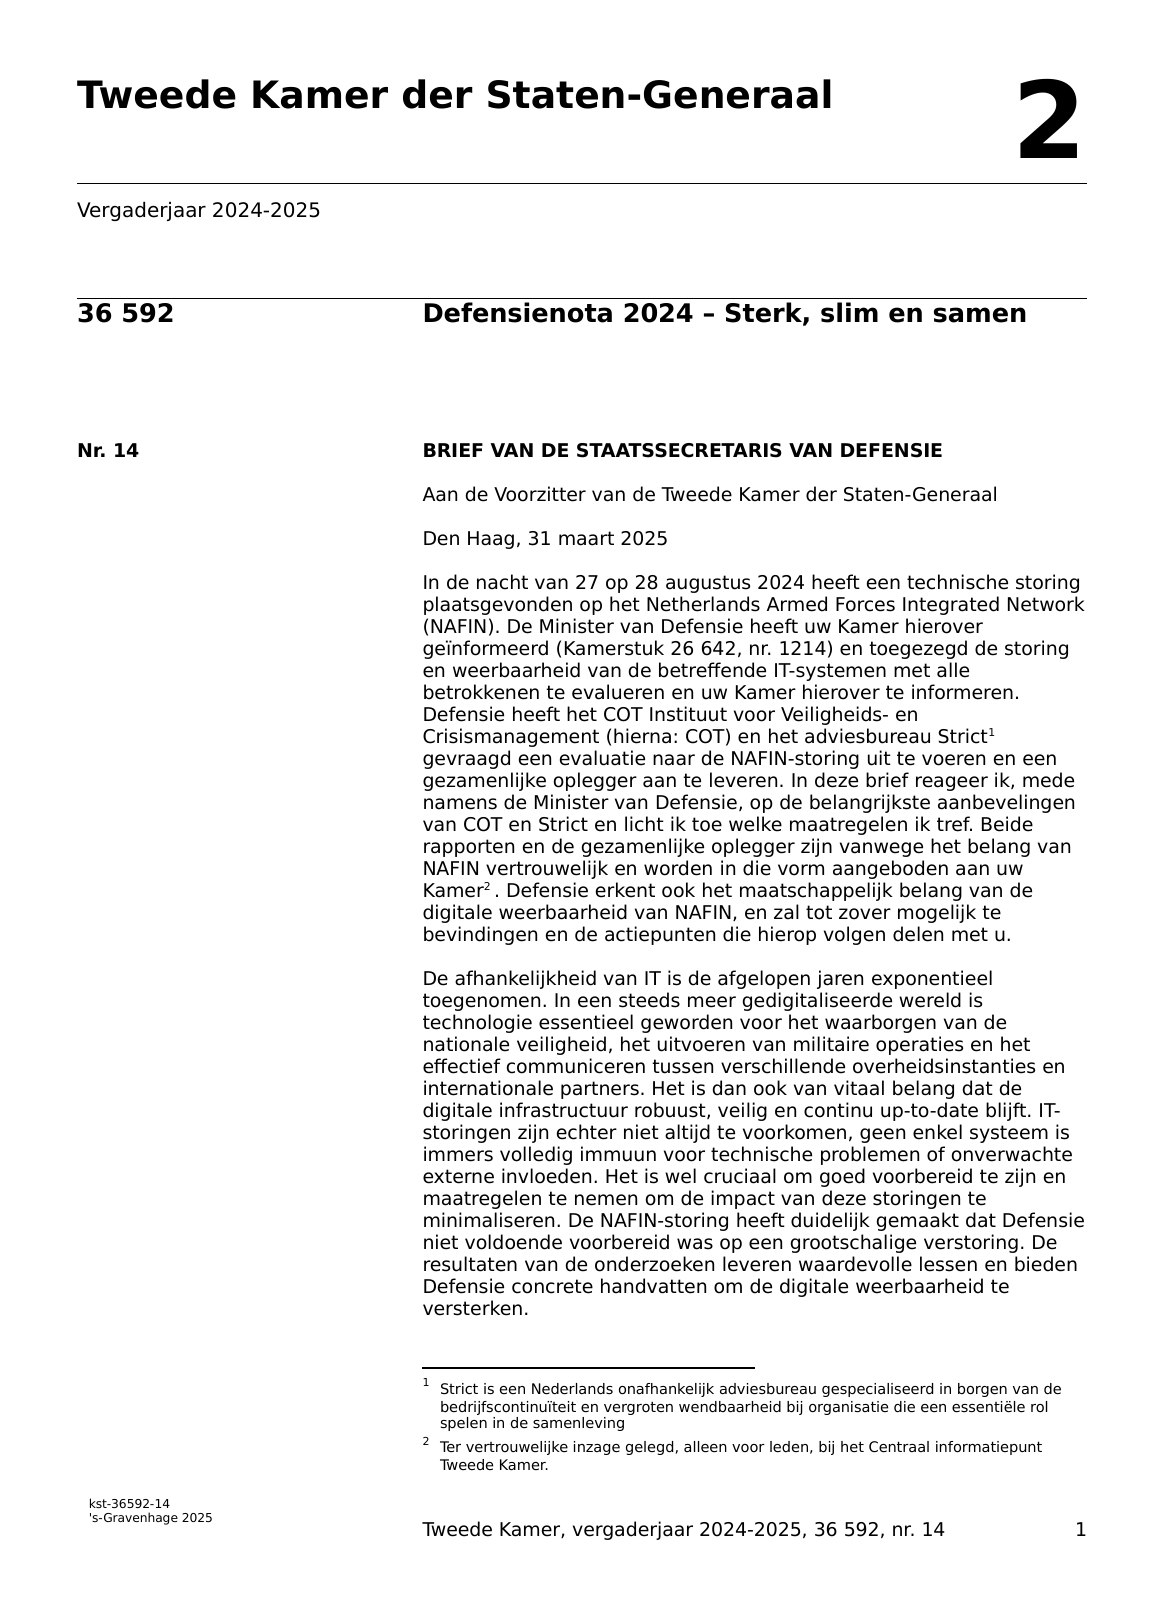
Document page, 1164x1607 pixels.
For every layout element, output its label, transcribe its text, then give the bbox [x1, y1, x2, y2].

table_header Tweede Kamer der Staten-Generaal [77, 59, 886, 183]
subtitle Nr. 14 BRIEF VAN DE STAATSSECRETARIS VAN DEFENSIE [77, 440, 1087, 462]
subtitle 36 592 Defensienota 2024 – Sterk, slim en samen [77, 299, 1087, 329]
text kst-36592-14 [88, 1497, 323, 1511]
text Strict is een Nederlands onafhankelijk adviesbureau gespecialiseerd in borgen van de bedrijfscontinuïteit en vergroten wendbaarheid bij organisatie die een essentiële rol spelen in de samenleving [422, 1377, 1087, 1432]
text 's-Gravenhage 2025 [88, 1511, 323, 1525]
text Aan de Voorzitter van de Tweede Kamer der Staten-Generaal [422, 484, 1087, 506]
text In de nacht van 27 op 28 augustus 2024 heeft een technische storing plaatsgevonden op het Netherlands Armed Forces Integrated Network (NAFIN). De Minister van Defensie heeft uw Kamer hierover geïnformeerd (Kamerstuk 26 642, nr. 1214) en toegezegd de storing en weerbaarheid van de betreffende IT-systemen met alle betrokkenen te evalueren en uw Kamer hierover te informeren. Defensie heeft het COT Instituut voor Veiligheids- en Crisismanagement (hierna: COT) en het adviesbureau Strict gevraagd een evaluatie naar de NAFIN-storing uit te voeren en een gezamenlijke oplegger aan te leveren. In deze brief reageer ik, mede namens de Minister van Defensie, op de belangrijkste aanbevelingen van COT en Strict en licht ik toe welke maatregelen ik tref. Beide rapporten en de gezamenlijke oplegger zijn vanwege het belang van NAFIN vertrouwelijk en worden in die vorm aangeboden aan uw Kamer. Defensie erkent ook het maatschappelijk belang van de digitale weerbaarheid van NAFIN, en zal tot zover mogelijk te bevindingen en de actiepunten die hierop volgen delen met u. [422, 572, 1087, 946]
table_header 2 [886, 59, 1087, 183]
text Ter vertrouwelijke inzage gelegd, alleen voor leden, bij het Centraal informatiepunt Tweede Kamer. [422, 1435, 1087, 1474]
text De afhankelijkheid van IT is de afgelopen jaren exponentieel toegenomen. In een steeds meer gedigitaliseerde wereld is technologie essentieel geworden voor het waarborgen van de nationale veiligheid, het uitvoeren van militaire operaties en het effectief communiceren tussen verschillende overheidsinstanties en internationale partners. Het is dan ook van vitaal belang dat de digitale infrastructuur robuust, veilig en continu up-to-date blijft. IT-storingen zijn echter niet altijd te voorkomen, geen enkel systeem is immers volledig immuun voor technische problemen of onverwachte externe invloeden. Het is wel cruciaal om goed voorbereid te zijn en maatregelen te nemen om de impact van deze storingen te minimaliseren. De NAFIN-storing heeft duidelijk gemaakt dat Defensie niet voldoende voorbereid was op een grootschalige verstoring. De resultaten van de onderzoeken leveren waardevolle lessen en bieden Defensie concrete handvatten om de digitale weerbaarheid te versterken. [422, 968, 1087, 1320]
table_cell Vergaderjaar 2024-2025 [77, 184, 1087, 298]
text Den Haag, 31 maart 2025 [422, 528, 1087, 550]
